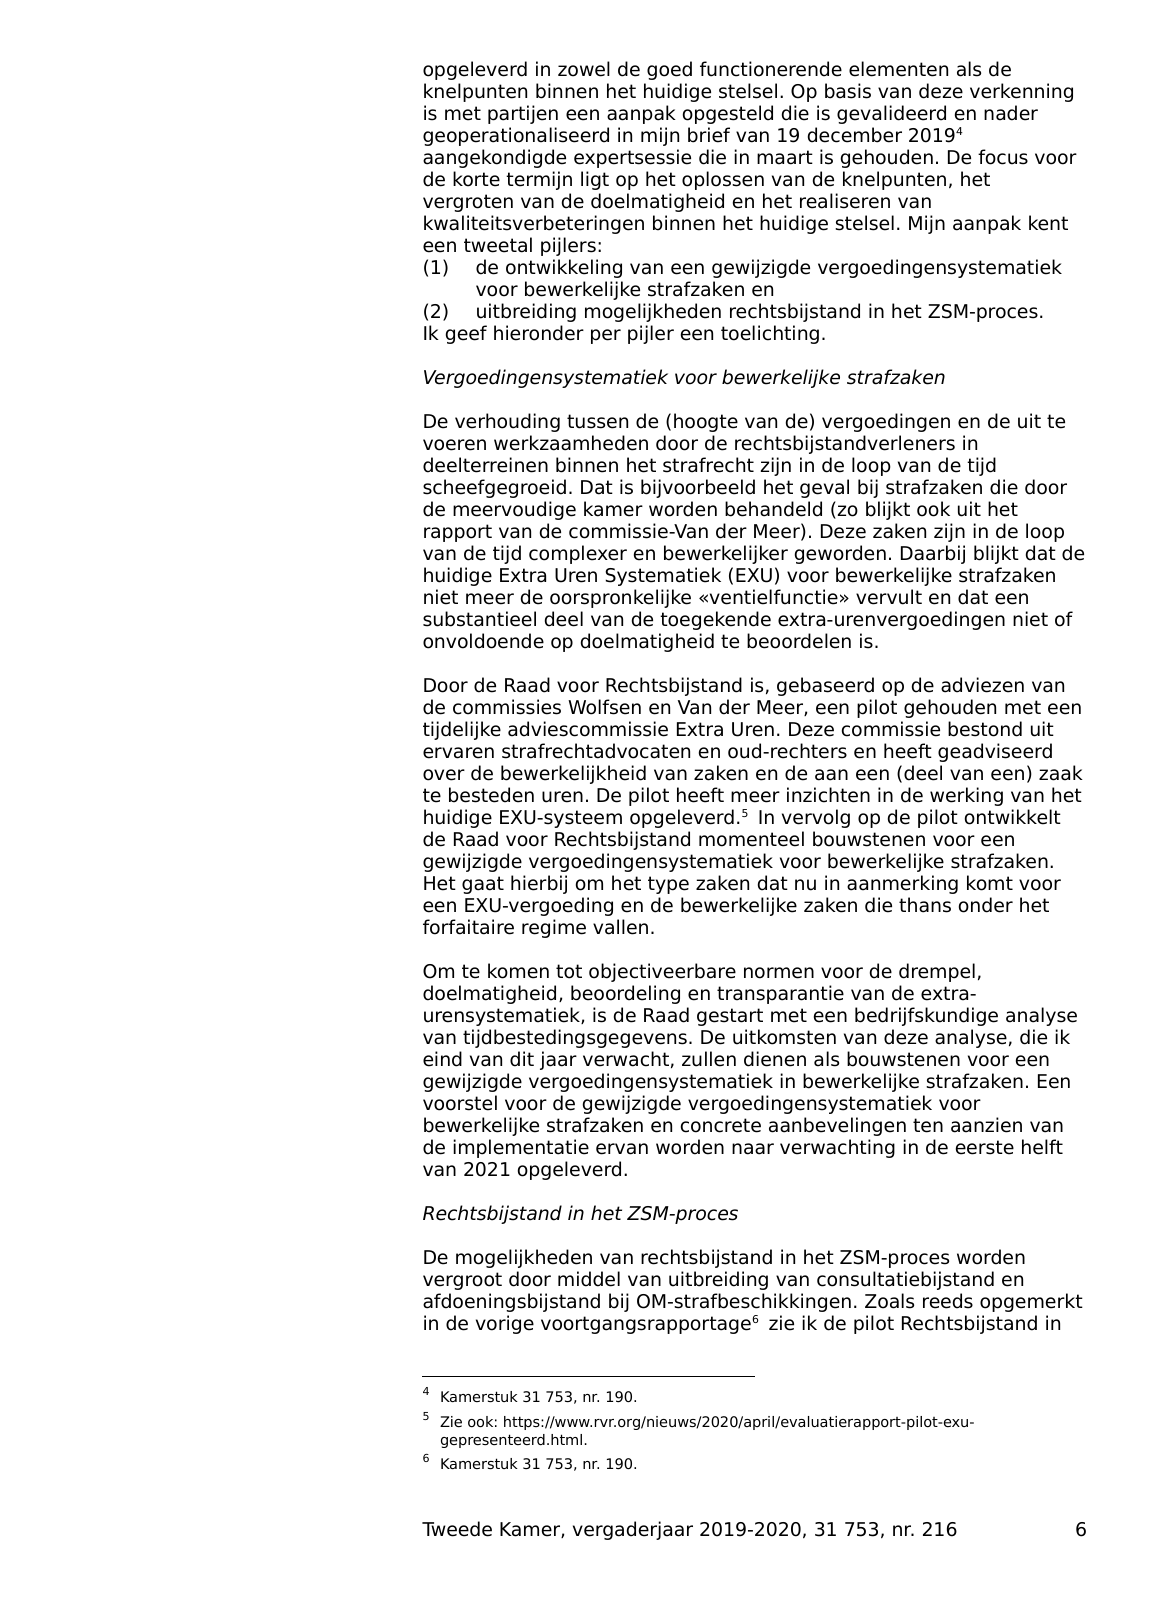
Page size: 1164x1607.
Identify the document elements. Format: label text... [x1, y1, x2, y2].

text Zie ook: https://www.rvr.org/nieuws/2020/april/evaluatierapport-pilot-exu-gepresenteerd.html. [422, 1410, 1087, 1449]
text Kamerstuk 31 753, nr. 190. [422, 1385, 1087, 1407]
text De mogelijkheden van rechtsbijstand in het ZSM-proces worden vergroot door middel van uitbreiding van consultatiebijstand en afdoeningsbijstand bij OM-strafbeschikkingen. Zoals reeds opgemerkt in de vorige voortgangsrapportage zie ik de pilot Rechtsbijstand in [422, 1247, 1087, 1335]
text opgeleverd in zowel de goed functionerende elementen als de knelpunten binnen het huidige stelsel. Op basis van deze verkenning is met partijen een aanpak opgesteld die is gevalideerd en nader geoperationaliseerd in mijn brief van 19 december 2019 aangekondigde expertsessie die in maart is gehouden. De focus voor de korte termijn ligt op het oplossen van de knelpunten, het vergroten van de doelmatigheid en het realiseren van kwaliteitsverbeteringen binnen het huidige stelsel. Mijn aanpak kent een tweetal pijlers: [422, 59, 1087, 257]
text Door de Raad voor Rechtsbijstand is, gebaseerd op de adviezen van de commissies Wolfsen en Van der Meer, een pilot gehouden met een tijdelijke adviescommissie Extra Uren. Deze commissie bestond uit ervaren strafrechtadvocaten en oud-rechters en heeft geadviseerd over de bewerkelijkheid van zaken en de aan een (deel van een) zaak te besteden uren. De pilot heeft meer inzichten in de werking van het huidige EXU-systeem opgeleverd. In vervolg op de pilot ontwikkelt de Raad voor Rechtsbijstand momenteel bouwstenen voor een gewijzigde vergoedingensystematiek voor bewerkelijke strafzaken. Het gaat hierbij om het type zaken dat nu in aanmerking komt voor een EXU-vergoeding en de bewerkelijke zaken die thans onder het forfaitaire regime vallen. [422, 675, 1087, 939]
text Om te komen tot objectiveerbare normen voor de drempel, doelmatigheid, beoordeling en transparantie van de extra-urensystematiek, is de Raad gestart met een bedrijfskundige analyse van tijdbestedingsgegevens. De uitkomsten van deze analyse, die ik eind van dit jaar verwacht, zullen dienen als bouwstenen voor een gewijzigde vergoedingensystematiek in bewerkelijke strafzaken. Een voorstel voor de gewijzigde vergoedingensystematiek voor bewerkelijke strafzaken en concrete aanbevelingen ten aanzien van de implementatie ervan worden naar verwachting in de eerste helft van 2021 opgeleverd. [422, 961, 1087, 1181]
subtitle Vergoedingensystematiek voor bewerkelijke strafzaken [422, 367, 1087, 389]
subtitle Rechtsbijstand in het ZSM-proces [422, 1203, 1087, 1225]
text (1) de ontwikkeling van een gewijzigde vergoedingensystematiek voor bewerkelijke strafzaken en [422, 257, 1087, 301]
text (2) uitbreiding mogelijkheden rechtsbijstand in het ZSM-proces. [422, 301, 1087, 323]
text Kamerstuk 31 753, nr. 190. [422, 1452, 1087, 1474]
text Ik geef hieronder per pijler een toelichting. [422, 323, 1087, 345]
text De verhouding tussen de (hoogte van de) vergoedingen en de uit te voeren werkzaamheden door de rechtsbijstandverleners in deelterreinen binnen het strafrecht zijn in de loop van de tijd scheefgegroeid. Dat is bijvoorbeeld het geval bij strafzaken die door de meervoudige kamer worden behandeld (zo blijkt ook uit het rapport van de commissie-Van der Meer). Deze zaken zijn in de loop van de tijd complexer en bewerkelijker geworden. Daarbij blijkt dat de huidige Extra Uren Systematiek (EXU) voor bewerkelijke strafzaken niet meer de oorspronkelijke «ventielfunctie» vervult en dat een substantieel deel van de toegekende extra-urenvergoedingen niet of onvoldoende op doelmatigheid te beoordelen is. [422, 411, 1087, 653]
